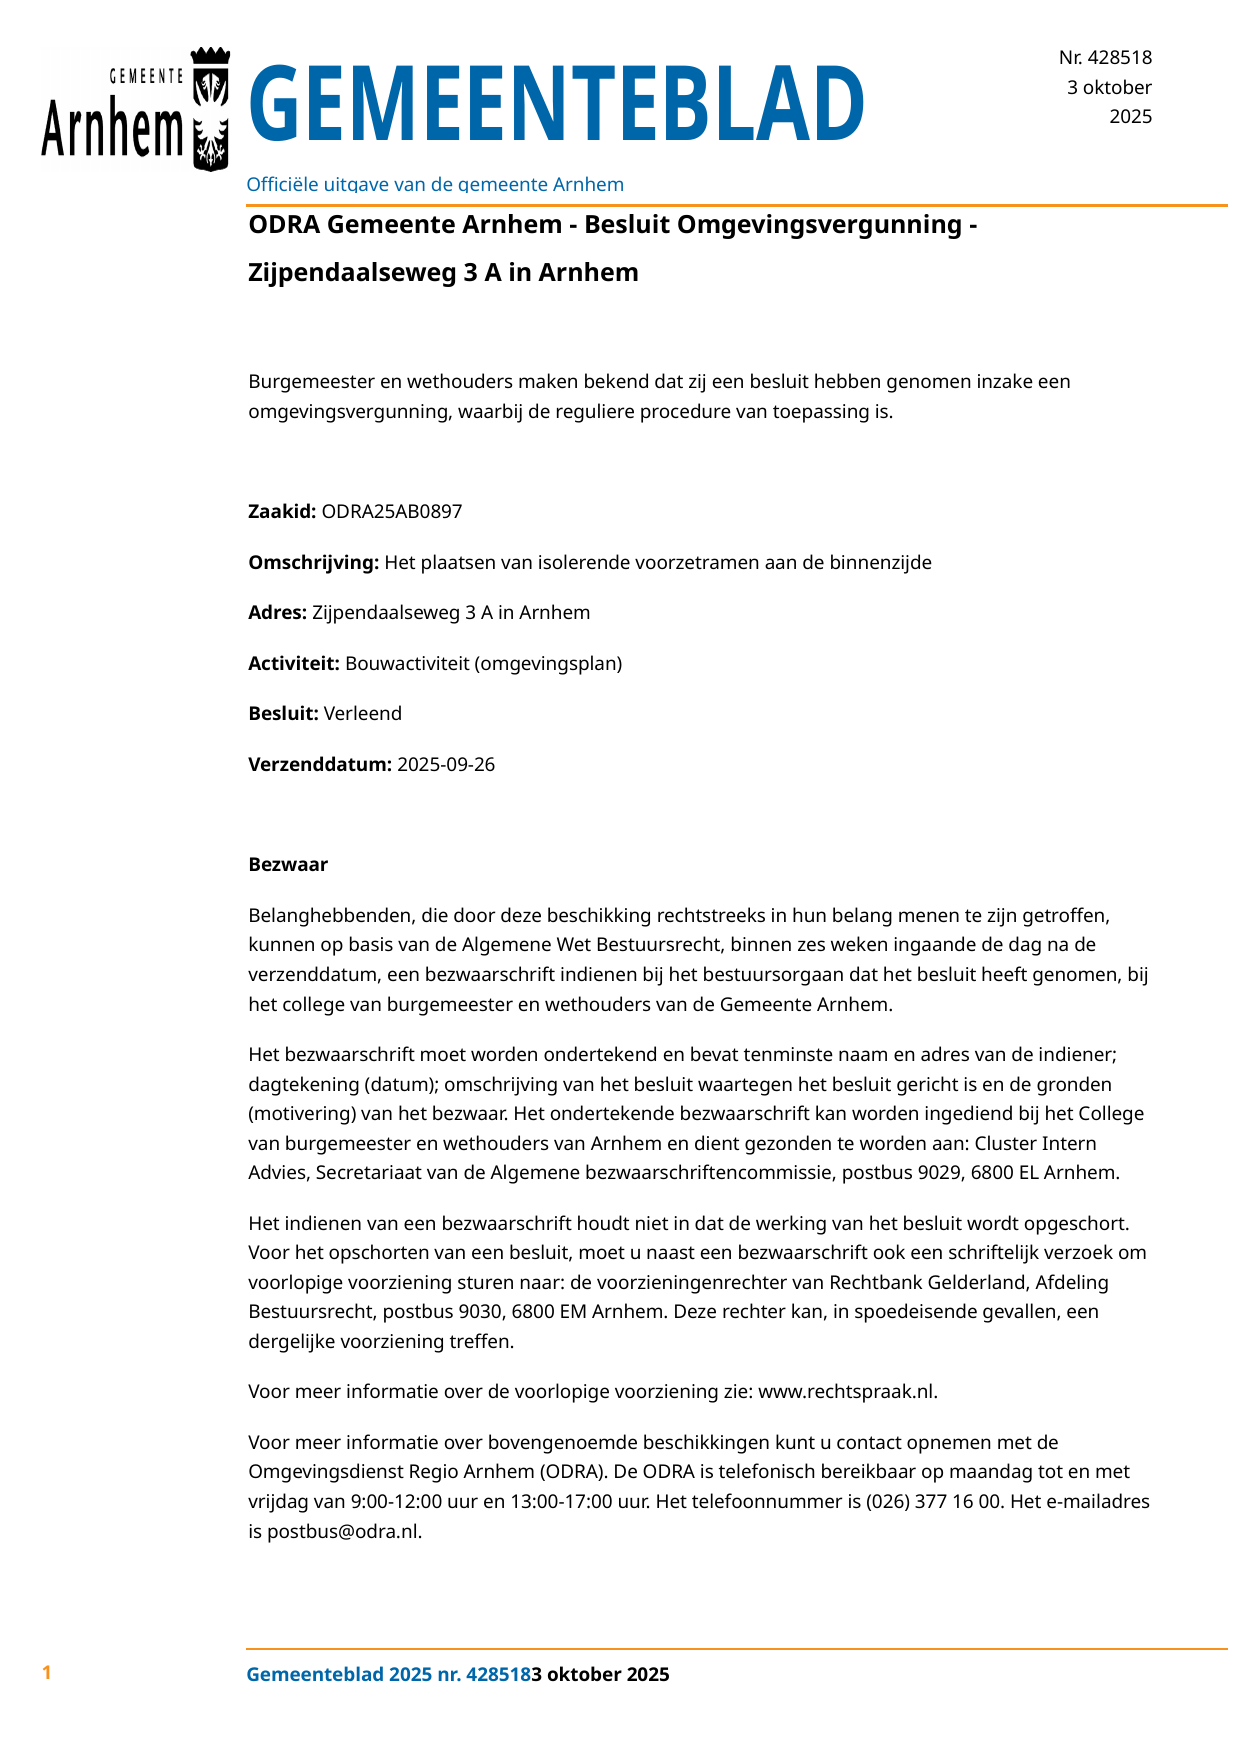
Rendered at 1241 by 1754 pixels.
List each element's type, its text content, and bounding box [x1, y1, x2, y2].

picture [41, 47, 231, 172]
text ODRA Gemeente Arnhem - Besluit Omgevingsvergunning - Zijpendaalseweg 3 A in Arnhem [248, 207, 1152, 288]
text Besluit: Verleend [248, 700, 1152, 726]
text Burgemeester en wethouders maken bekend dat zij een besluit hebben genomen inzake een omgevingsvergunning, waarbij de reguliere procedure van toepassing is. [248, 368, 1152, 424]
text Activiteit: Bouwactiviteit (omgevingsplan) [248, 650, 1152, 676]
text Adres: Zijpendaalseweg 3 A in Arnhem [248, 599, 1152, 625]
text Omschrijving: Het plaatsen van isolerende voorzetramen aan de binnenzijde [248, 549, 1152, 575]
text Voor meer informatie over de voorlopige voorziening zie: www.rechtspraak.nl. [248, 1379, 1152, 1404]
text Bezwaar [248, 852, 1152, 877]
text Het indienen van een bezwaarschrift houdt niet in dat de werking van het besluit wordt opgeschort. Voor het opschorten van een besluit, moet u naast een bezwaarschrift ook een schriftelijk verzoek om voorlopige voorziening sturen naar: de voorzieningenrechter van Rechtbank Gelderland, Afdeling Bestuursrecht, postbus 9030, 6800 EM Arnhem. Deze rechter kan, in spoedeisende gevallen, een dergelijke voorziening treffen. [248, 1210, 1152, 1354]
text Belanghebbenden, die door deze beschikking rechtstreeks in hun belang menen te zijn getroffen, kunnen op basis van de Algemene Wet Bestuursrecht, binnen zes weken ingaande de dag na de verzenddatum, een bezwaarschrift indienen bij het bestuursorgaan dat het besluit heeft genomen, bij het college van burgemeester en wethouders van de Gemeente Arnhem. [248, 902, 1152, 1017]
text Zaakid: ODRA25AB0897 [248, 499, 1152, 524]
text Voor meer informatie over bovengenoemde beschikkingen kunt u contact opnemen met de Omgevingsdienst Regio Arnhem (ODRA). De ODRA is telefonisch bereikbaar op maandag tot en met vrijdag van 9:00-12:00 uur en 13:00-17:00 uur. Het telefoonnummer is (026) 377 16 00. Het e-mailadres is postbus@odra.nl. [248, 1429, 1152, 1544]
text Het bezwaarschrift moet worden ondertekend en bevat tenminste naam en adres van de indiener; dagtekening (datum); omschrijving van het besluit waartegen het besluit gericht is en de gronden (motivering) van het bezwaar. Het ondertekende bezwaarschrift kan worden ingediend bij het College van burgemeester en wethouders van Arnhem en dient gezonden te worden aan: Cluster Intern Advies, Secretariaat van de Algemene bezwaarschriftencommissie, postbus 9029, 6800 EL Arnhem. [248, 1041, 1152, 1185]
text Verzenddatum: 2025-09-26 [248, 751, 1152, 777]
